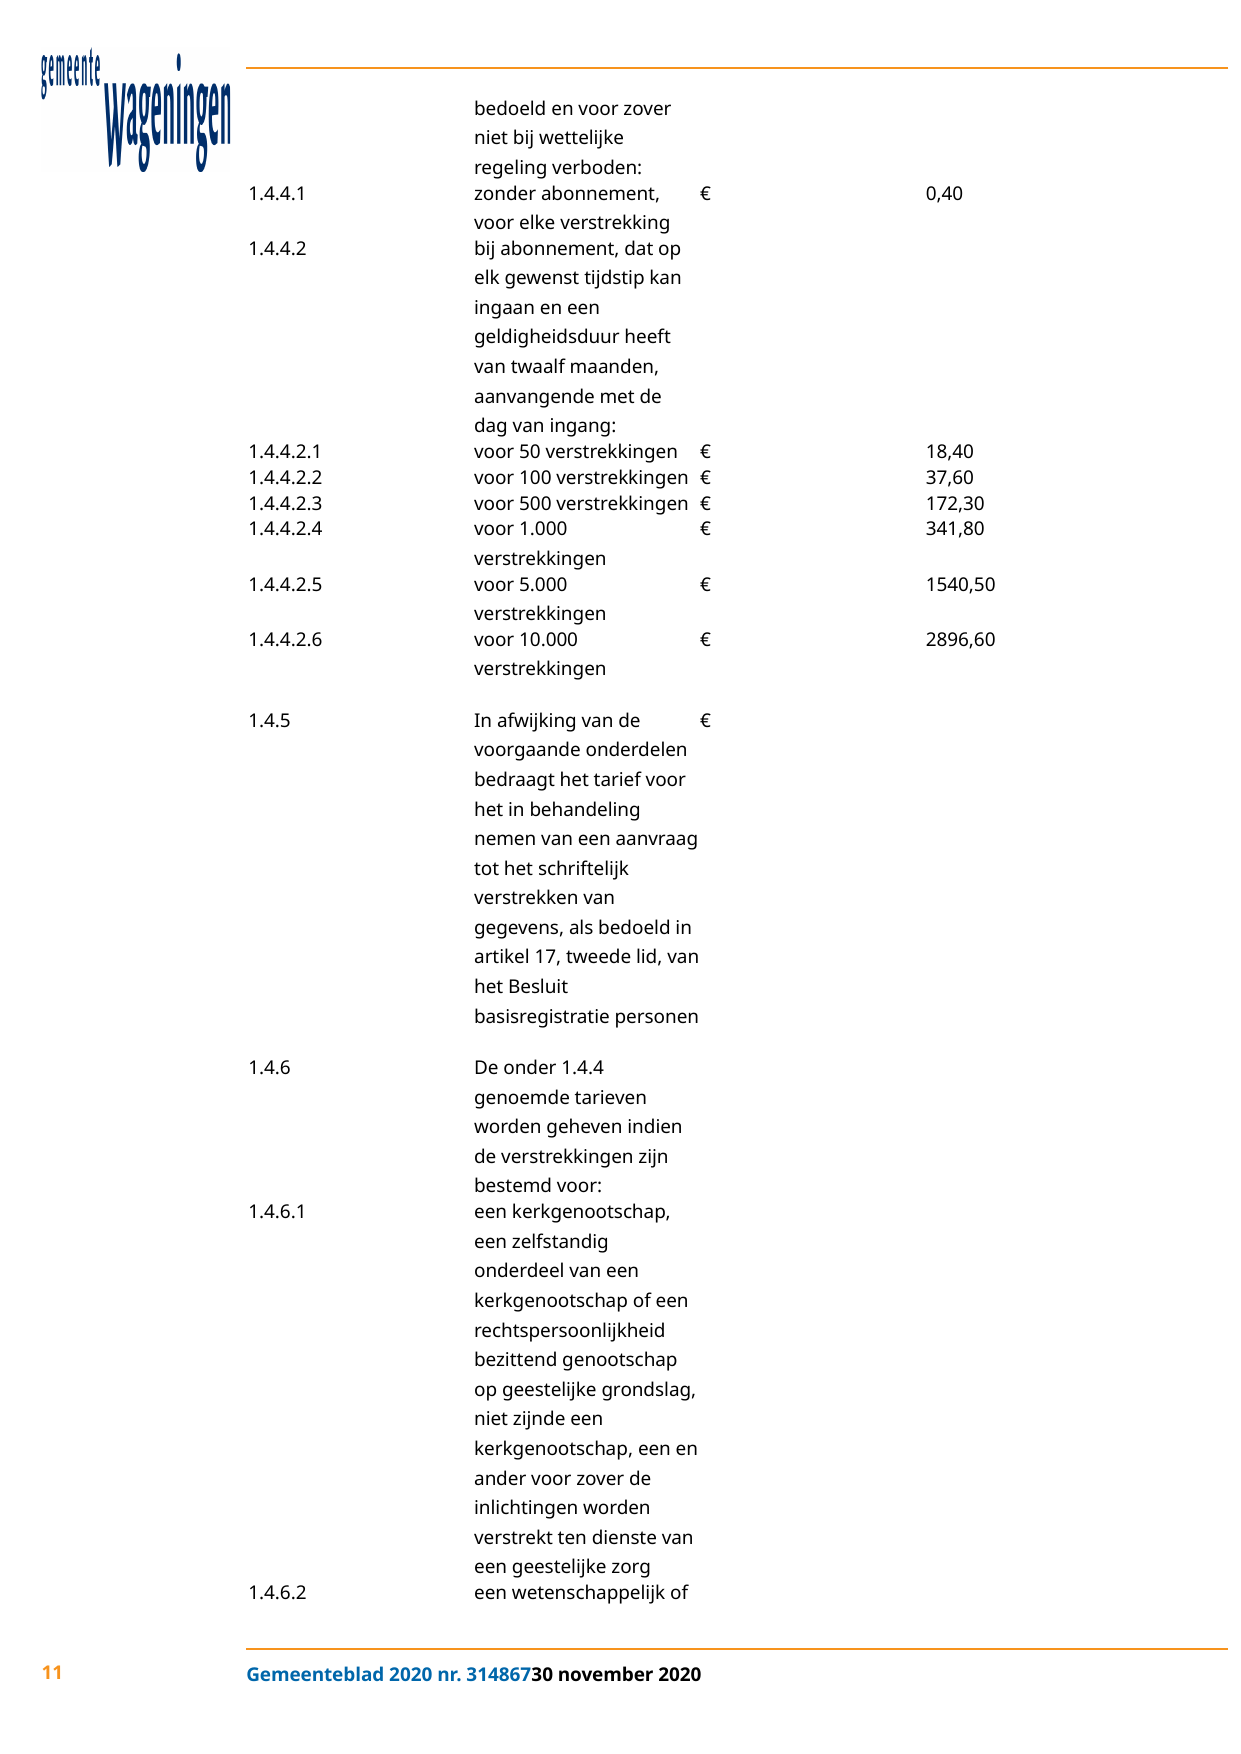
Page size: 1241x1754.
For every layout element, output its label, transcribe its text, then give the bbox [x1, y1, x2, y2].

table_cell [700, 235, 926, 438]
table_cell bedoeld en voor zover niet bij wettelijke regeling verboden: [474, 95, 700, 180]
table_cell € [700, 515, 926, 571]
table_cell voor 100 verstrekkingen [474, 464, 700, 490]
table_cell [700, 95, 926, 180]
table_cell € [700, 707, 926, 1029]
table_cell 37,60 [926, 464, 1152, 490]
table_cell [248, 95, 474, 180]
table_cell 1.4.4.2.1 [248, 438, 474, 464]
table_cell [926, 95, 1152, 180]
table_cell voor 5.000 verstrekkingen [474, 571, 700, 626]
table_cell een kerkgenootschap, een zelfstandig onderdeel van een kerkgenootschap of een rechtspersoonlijkheid bezittend genootschap op geestelijke grondslag, niet zijnde een kerkgenootschap, een en ander voor zover de inlichtingen worden verstrekt ten dienste van een geestelijke zorg [474, 1199, 700, 1579]
table_cell 1.4.6.1 [248, 1199, 474, 1579]
table_cell 1.4.4.1 [248, 180, 474, 235]
table_cell 172,30 [926, 490, 1152, 515]
table_cell voor 10.000 verstrekkingen [474, 626, 700, 681]
table_cell € [700, 626, 926, 681]
table_cell bij abonnement, dat op elk gewenst tijdstip kan ingaan en een geldigheidsduur heeft van twaalf maanden, aanvangende met de dag van ingang: [474, 235, 700, 438]
table_cell [700, 1199, 926, 1579]
table_cell [926, 1199, 1152, 1579]
table_cell [248, 681, 474, 707]
table_cell [926, 681, 1152, 707]
table_cell [926, 1579, 1152, 1605]
table_cell [926, 1054, 1152, 1198]
table_cell [700, 1579, 926, 1605]
table_cell [700, 1054, 926, 1198]
table_cell zonder abonnement, voor elke verstrekking [474, 180, 700, 235]
table_cell € [700, 438, 926, 464]
table_cell € [700, 571, 926, 626]
table_cell voor 1.000 verstrekkingen [474, 515, 700, 571]
table_cell een wetenschappelijk of [474, 1579, 700, 1605]
table_cell [926, 235, 1152, 438]
table_cell 1.4.4.2.2 [248, 464, 474, 490]
table_cell [474, 1029, 700, 1054]
table_cell 2896,60 [926, 626, 1152, 681]
table_cell 1.4.4.2.6 [248, 626, 474, 681]
table_cell 1.4.4.2.5 [248, 571, 474, 626]
table_cell [248, 1029, 474, 1054]
table_cell 1.4.4.2 [248, 235, 474, 438]
table_cell € [700, 464, 926, 490]
table_cell [700, 681, 926, 707]
table_cell 1.4.6 [248, 1054, 474, 1198]
table_cell 1.4.6.2 [248, 1579, 474, 1605]
table_cell In afwijking van de voorgaande onderdelen bedraagt het tarief voor het in behandeling nemen van een aanvraag tot het schriftelijk verstrekken van gegevens, als bedoeld in artikel 17, tweede lid, van het Besluit basisregistratie personen [474, 707, 700, 1029]
table_cell [926, 1029, 1152, 1054]
table_cell voor 50 verstrekkingen [474, 438, 700, 464]
table_cell € [700, 180, 926, 235]
table_cell 18,40 [926, 438, 1152, 464]
table_cell € [700, 490, 926, 515]
table_cell voor 500 verstrekkingen [474, 490, 700, 515]
picture [41, 47, 231, 172]
table_cell [926, 707, 1152, 1029]
table_cell [700, 1029, 926, 1054]
table_cell 1540,50 [926, 571, 1152, 626]
table_cell De onder 1.4.4 genoemde tarieven worden geheven indien de verstrekkingen zijn bestemd voor: [474, 1054, 700, 1198]
table_cell 1.4.4.2.3 [248, 490, 474, 515]
table_cell 0,40 [926, 180, 1152, 235]
table_cell 341,80 [926, 515, 1152, 571]
table_cell 1.4.4.2.4 [248, 515, 474, 571]
table_cell 1.4.5 [248, 707, 474, 1029]
table_cell [474, 681, 700, 707]
